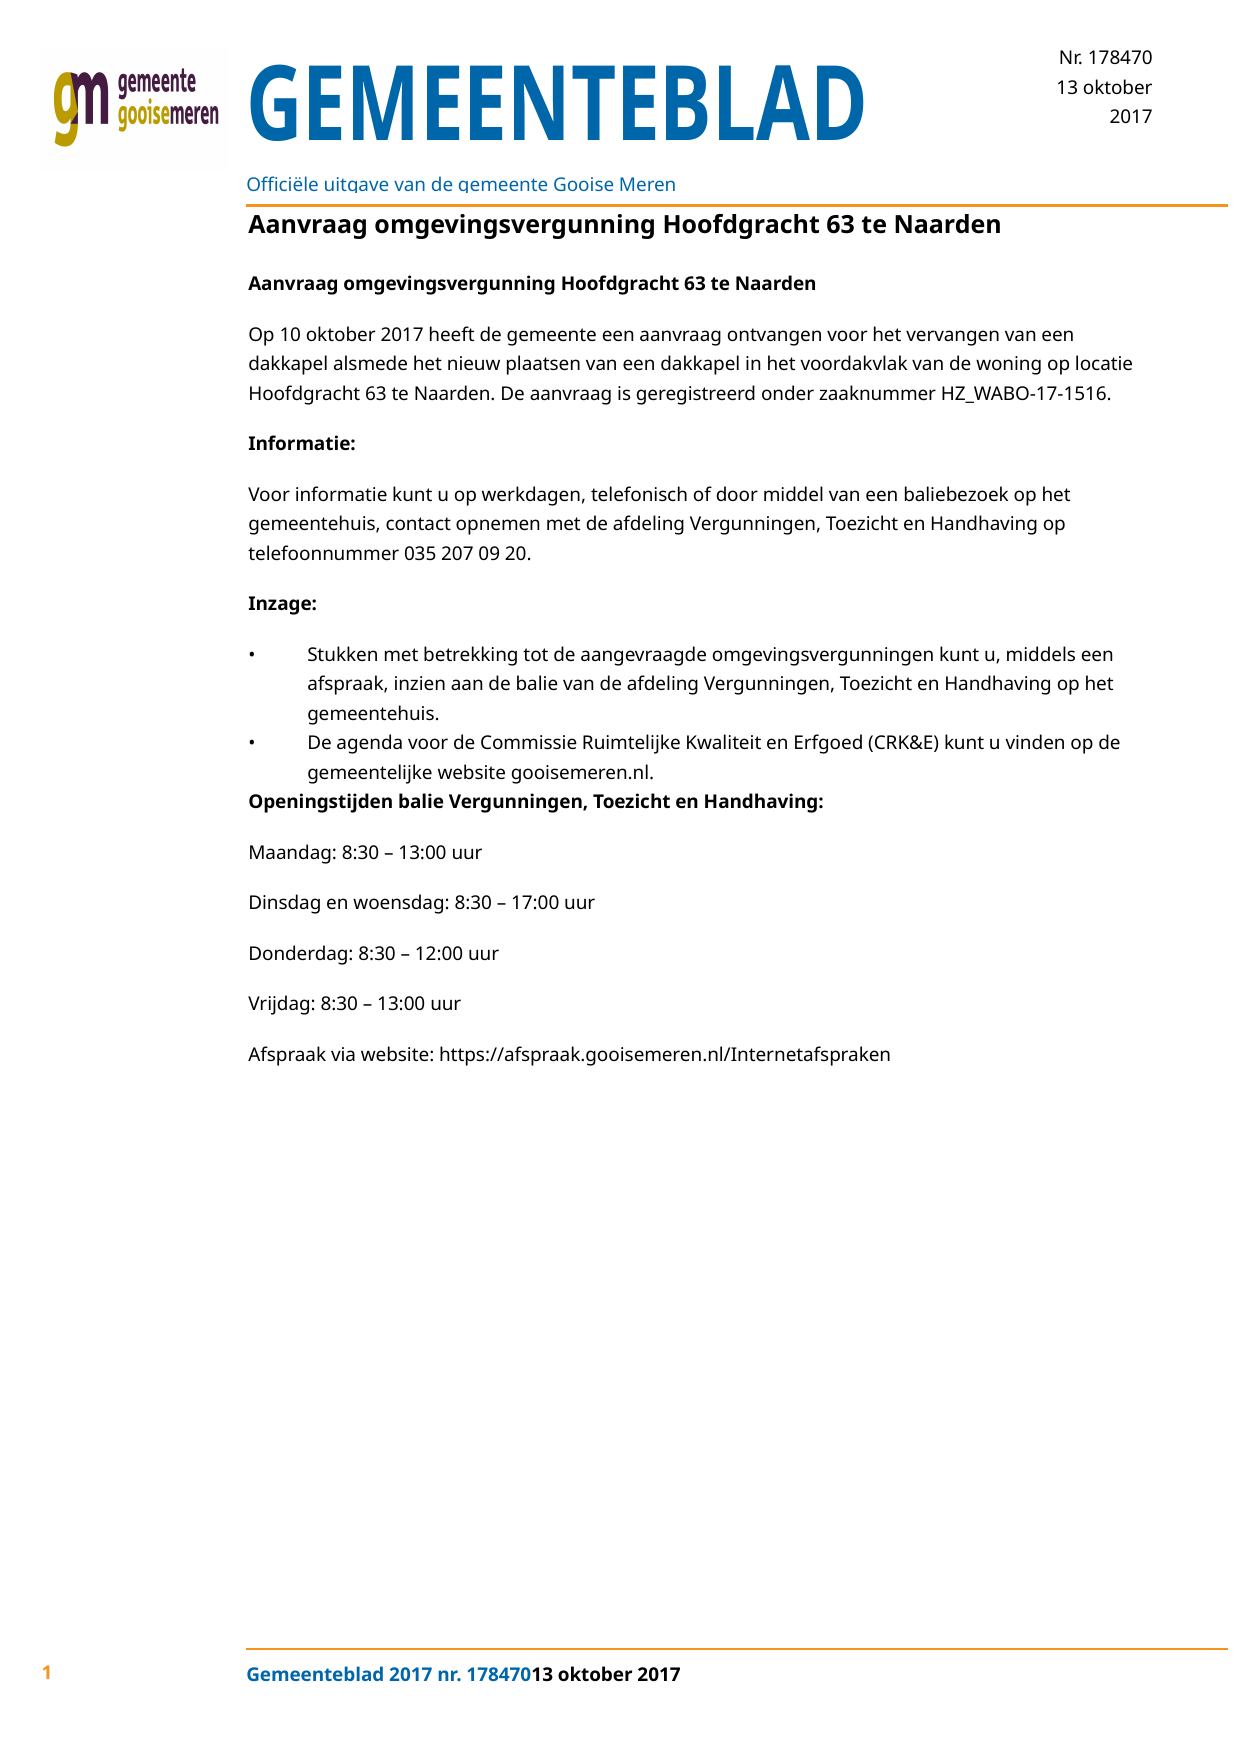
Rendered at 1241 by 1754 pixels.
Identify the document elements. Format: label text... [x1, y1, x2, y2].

text Afspraak via website: https://afspraak.gooisemeren.nl/Internetafspraken [248, 1041, 1152, 1066]
text Maandag: 8:30 – 13:00 uur [248, 839, 1152, 865]
text Inzage: [248, 590, 1152, 616]
text Vrijdag: 8:30 – 13:00 uur [248, 990, 1152, 1016]
text Aanvraag omgevingsvergunning Hoofdgracht 63 te Naarden [248, 207, 1152, 241]
text Donderdag: 8:30 – 12:00 uur [248, 940, 1152, 966]
list Stukken met betrekking tot de aangevraagde omgevingsvergunningen kunt u, middels een afspraak, inzien aan de balie van de afdeling Vergunningen, Toezicht en Handhaving op het gemeentehuis. [248, 641, 1152, 726]
list De agenda voor de Commissie Ruimtelijke Kwaliteit en Erfgoed (CRK&E) kunt u vinden op de gemeentelijke website gooisemeren.nl. [248, 729, 1152, 785]
text Informatie: [248, 430, 1152, 456]
text Dinsdag en woensdag: 8:30 – 17:00 uur [248, 889, 1152, 915]
text Openingstijden balie Vergunningen, Toezicht en Handhaving: [248, 789, 1152, 814]
picture [41, 47, 231, 172]
text Op 10 oktober 2017 heeft de gemeente een aanvraag ontvangen voor het vervangen van een dakkapel alsmede het nieuw plaatsen van een dakkapel in het voordakvlak van de woning op locatie Hoofdgracht 63 te Naarden. De aanvraag is geregistreerd onder zaaknummer HZ_WABO-17-1516. [248, 321, 1152, 406]
text Voor informatie kunt u op werkdagen, telefonisch of door middel van een baliebezoek op het gemeentehuis, contact opnemen met de afdeling Vergunningen, Toezicht en Handhaving op telefoonnummer 035 207 09 20. [248, 481, 1152, 566]
text Aanvraag omgevingsvergunning Hoofdgracht 63 te Naarden [248, 270, 1152, 296]
